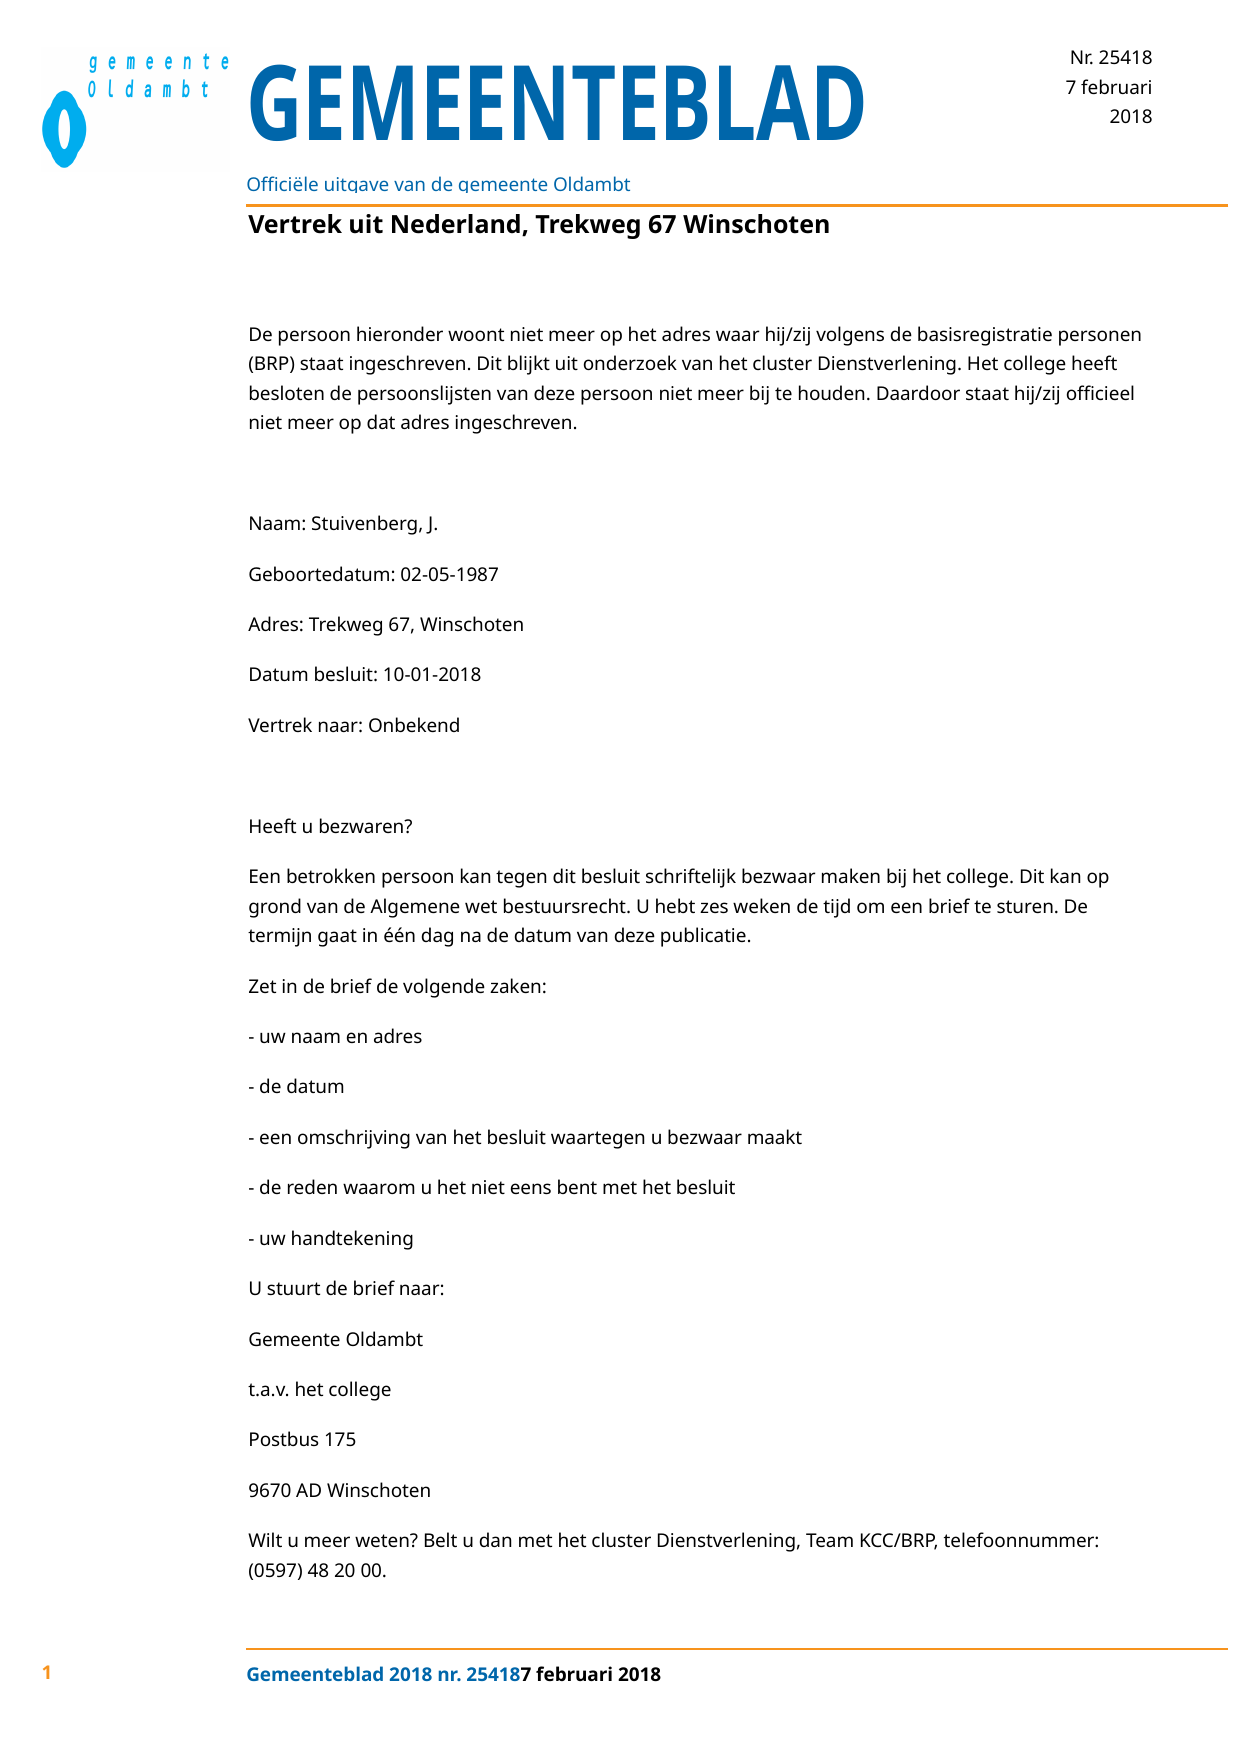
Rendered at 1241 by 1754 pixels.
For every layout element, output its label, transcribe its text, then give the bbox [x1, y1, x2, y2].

text De persoon hieronder woont niet meer op het adres waar hij/zij volgens de basisregistratie personen (BRP) staat ingeschreven. Dit blijkt uit onderzoek van het cluster Dienstverlening. Het college heeft besloten de persoonslijsten van deze persoon niet meer bij te houden. Daardoor staat hij/zij officieel niet meer op dat adres ingeschreven. [248, 321, 1152, 435]
text - uw naam en adres [248, 1023, 1152, 1049]
text - een omschrijving van het besluit waartegen u bezwaar maakt [248, 1124, 1152, 1150]
text Zet in de brief de volgende zaken: [248, 973, 1152, 998]
text t.a.v. het college [248, 1376, 1152, 1402]
text - uw handtekening [248, 1225, 1152, 1251]
text Naam: Stuivenberg, J. [248, 510, 1152, 536]
text Vertrek uit Nederland, Trekweg 67 Winschoten [248, 207, 1152, 241]
text 9670 AD Winschoten [248, 1477, 1152, 1503]
text - de reden waarom u het niet eens bent met het besluit [248, 1174, 1152, 1200]
text Gemeente Oldambt [248, 1326, 1152, 1351]
picture [41, 47, 231, 172]
text Datum besluit: 10-01-2018 [248, 662, 1152, 687]
text Een betrokken persoon kan tegen dit besluit schriftelijk bezwaar maken bij het college. Dit kan op grond van de Algemene wet bestuursrecht. U hebt zes weken de tijd om een brief te sturen. De termijn gaat in één dag na de datum van deze publicatie. [248, 863, 1152, 948]
text Adres: Trekweg 67, Winschoten [248, 611, 1152, 637]
text Wilt u meer weten? Belt u dan met het cluster Dienstverlening, Team KCC/BRP, telefoonnummer: (0597) 48 20 00. [248, 1527, 1152, 1583]
text Vertrek naar: Onbekend [248, 712, 1152, 738]
text Postbus 175 [248, 1427, 1152, 1452]
text Geboortedatum: 02-05-1987 [248, 561, 1152, 586]
text Heeft u bezwaren? [248, 813, 1152, 838]
text U stuurt de brief naar: [248, 1275, 1152, 1301]
text - de datum [248, 1074, 1152, 1099]
